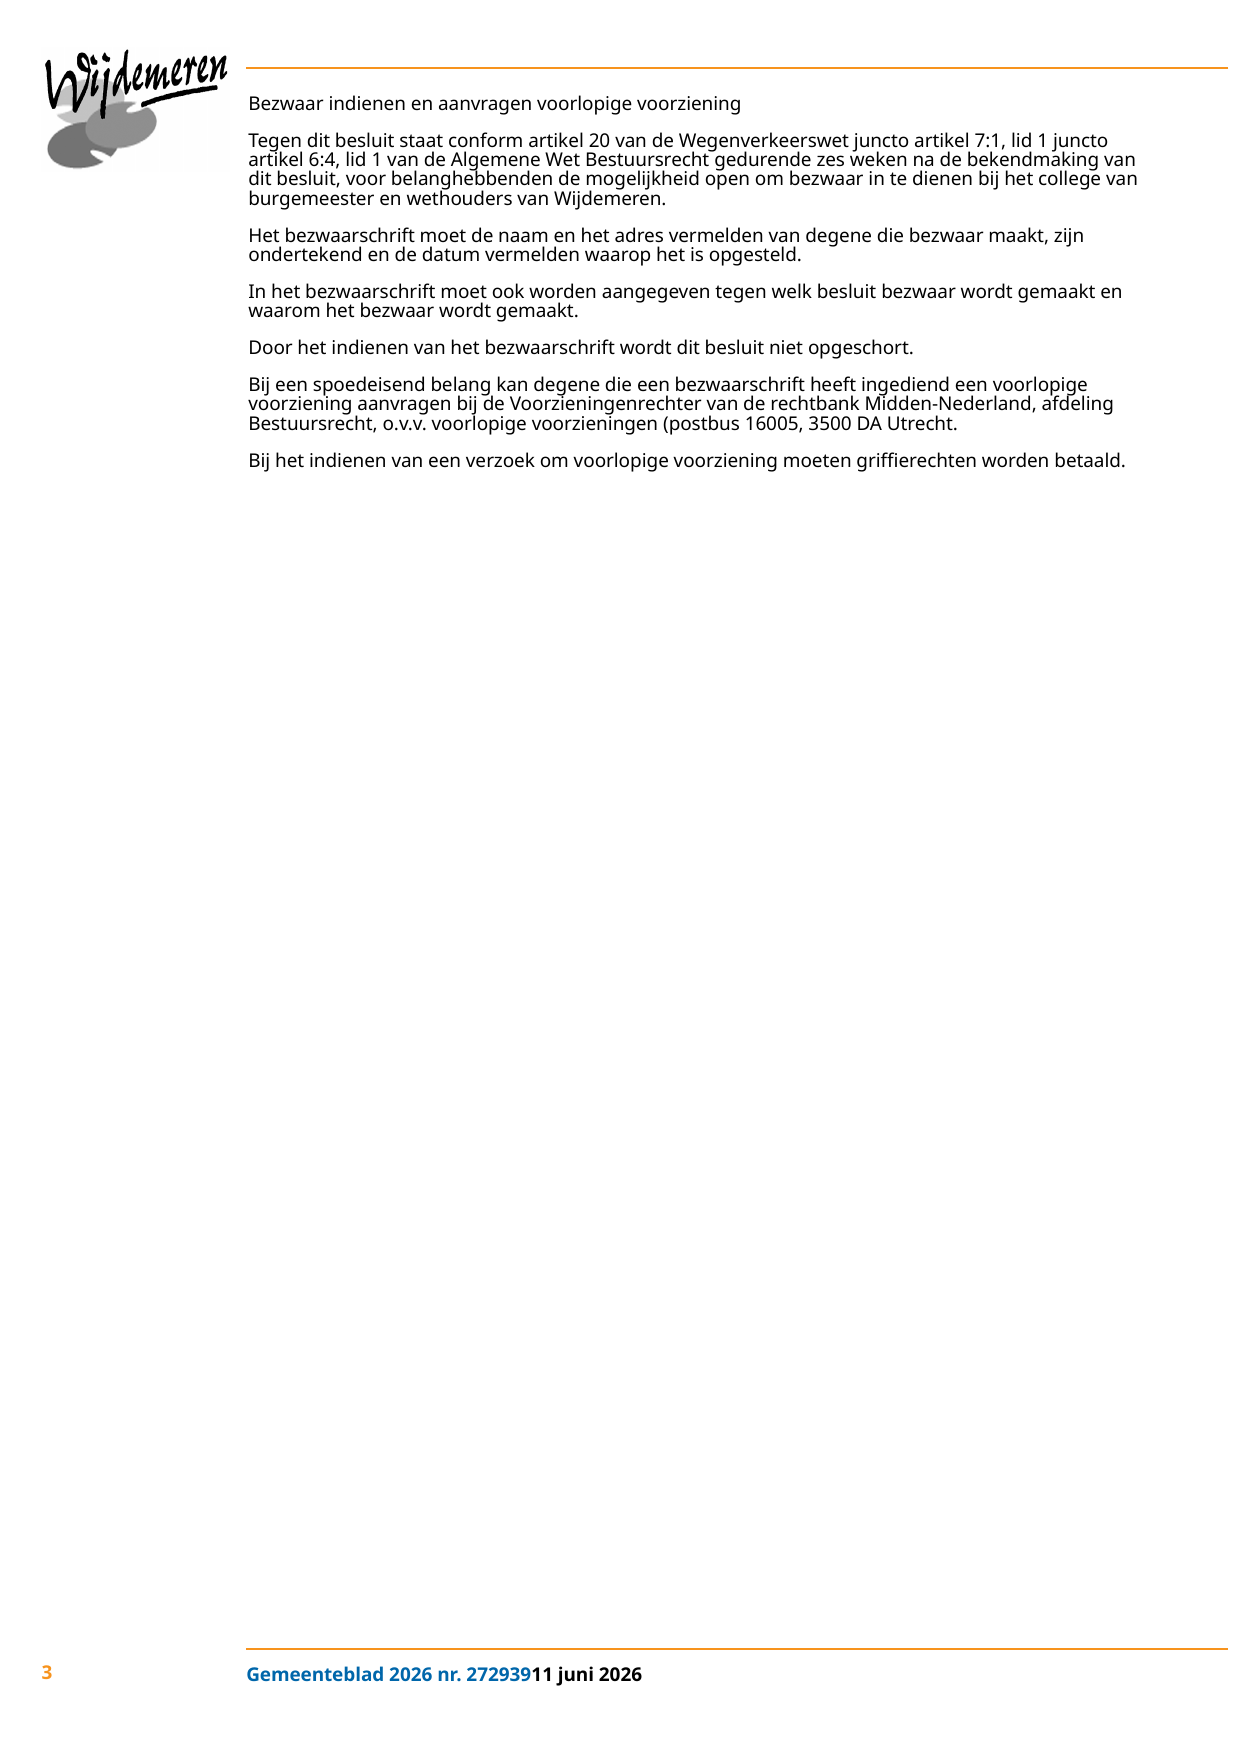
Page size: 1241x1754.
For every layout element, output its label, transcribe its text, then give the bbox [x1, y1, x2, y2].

text Bezwaar indienen en aanvragen voorlopige voorziening [248, 95, 1152, 114]
text In het bezwaarschrift moet ook worden aangegeven tegen welk besluit bezwaar wordt gemaakt en waarom het bezwaar wordt gemaakt. [248, 283, 1152, 321]
text Tegen dit besluit staat conform artikel 20 van de Wegenverkeerswet juncto artikel 7:1, lid 1 juncto artikel 6:4, lid 1 van de Algemene Wet Bestuursrecht gedurende zes weken na de bekendmaking van dit besluit, voor belanghebbenden de mogelijkheid open om bezwaar in te dienen bij het college van burgemeester en wethouders van Wijdemeren. [248, 132, 1152, 209]
text Het bezwaarschrift moet de naam en het adres vermelden van degene die bezwaar maakt, zijn ondertekend en de datum vermelden waarop het is opgesteld. [248, 227, 1152, 265]
picture [41, 47, 231, 172]
text Bij het indienen van een verzoek om voorlopige voorziening moeten griffierechten worden betaald. [248, 452, 1152, 471]
text Door het indienen van het bezwaarschrift wordt dit besluit niet opgeschort. [248, 339, 1152, 358]
text Bij een spoedeisend belang kan degene die een bezwaarschrift heeft ingediend een voorlopige voorziening aanvragen bij de Voorzieningenrechter van de rechtbank Midden-Nederland, afdeling Bestuursrecht, o.v.v. voorlopige voorzieningen (postbus 16005, 3500 DA Utrecht. [248, 376, 1152, 434]
